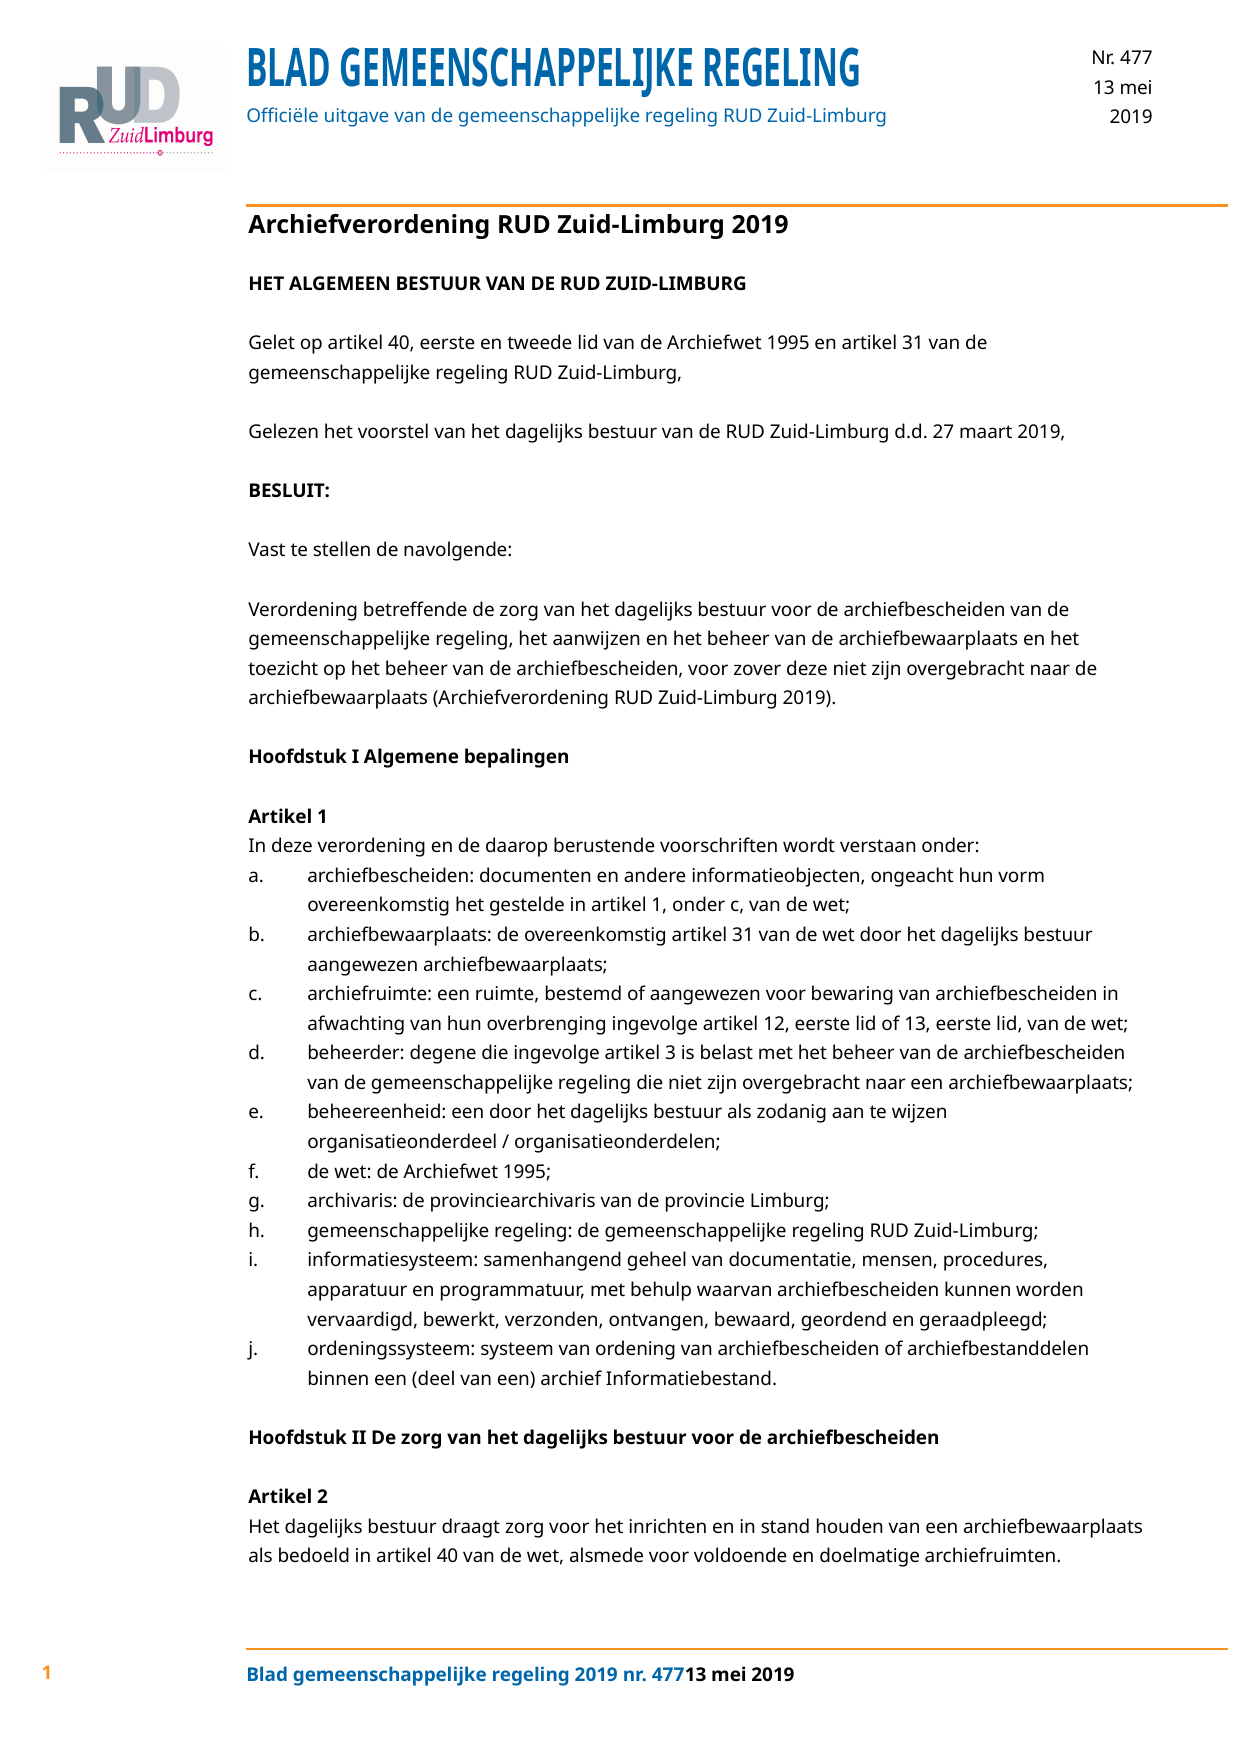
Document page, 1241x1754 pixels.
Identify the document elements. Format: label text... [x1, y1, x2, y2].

text Artikel 2 [248, 1483, 1152, 1509]
text Hoofdstuk II De zorg van het dagelijks bestuur voor de archiefbescheiden [248, 1424, 1152, 1450]
text Verordening betreffende de zorg van het dagelijks bestuur voor de archiefbescheiden van de gemeenschappelijke regeling, het aanwijzen en het beheer van de archiefbewaarplaats en het toezicht op het beheer van de archiefbescheiden, voor zover deze niet zijn overgebracht naar de archiefbewaarplaats (Archiefverordening RUD Zuid-Limburg 2019). [248, 596, 1152, 710]
text Gelezen het voorstel van het dagelijks bestuur van de RUD Zuid-Limburg d.d. 27 maart 2019, [248, 418, 1152, 444]
text Vast te stellen de navolgende: [248, 537, 1152, 562]
text Hoofdstuk I Algemene bepalingen [248, 744, 1152, 769]
text Archiefverordening RUD Zuid-Limburg 2019 [248, 207, 1152, 241]
text HET ALGEMEEN BESTUUR VAN DE RUD ZUID-LIMBURG [248, 270, 1152, 296]
list gemeenschappelijke regeling: de gemeenschappelijke regeling RUD Zuid-Limburg; [248, 1217, 1152, 1243]
list beheerder: degene die ingevolge artikel 3 is belast met het beheer van de archiefbescheiden van de gemeenschappelijke regeling die niet zijn overgebracht naar een archiefbewaarplaats; [248, 1039, 1152, 1095]
list archiefbewaarplaats: de overeenkomstig artikel 31 van de wet door het dagelijks bestuur aangewezen archiefbewaarplaats; [248, 921, 1152, 976]
text In deze verordening en de daarop berustende voorschriften wordt verstaan onder: [248, 832, 1152, 858]
text BESLUIT: [248, 477, 1152, 503]
text Het dagelijks bestuur draagt zorg voor het inrichten en in stand houden van een archiefbewaarplaats als bedoeld in artikel 40 van de wet, alsmede voor voldoende en doelmatige archiefruimten. [248, 1513, 1152, 1568]
picture [41, 47, 231, 172]
list archivaris: de provinciearchivaris van de provincie Limburg; [248, 1187, 1152, 1213]
list archiefbescheiden: documenten en andere informatieobjecten, ongeacht hun vorm overeenkomstig het gestelde in artikel 1, onder c, van de wet; [248, 862, 1152, 917]
list beheereenheid: een door het dagelijks bestuur als zodanig aan te wijzen organisatieonderdeel / organisatieonderdelen; [248, 1099, 1152, 1154]
list informatiesysteem: samenhangend geheel van documentatie, mensen, procedures, apparatuur en programmatuur, met behulp waarvan archiefbescheiden kunnen worden vervaardigd, bewerkt, verzonden, ontvangen, bewaard, geordend en geraadpleegd; [248, 1247, 1152, 1331]
list ordeningssysteem: systeem van ordening van archiefbescheiden of archiefbestanddelen binnen een (deel van een) archief Informatiebestand. [248, 1335, 1152, 1391]
list archiefruimte: een ruimte, bestemd of aangewezen voor bewaring van archiefbescheiden in afwachting van hun overbrenging ingevolge artikel 12, eerste lid of 13, eerste lid, van de wet; [248, 980, 1152, 1036]
text Gelet op artikel 40, eerste en tweede lid van de Archiefwet 1995 en artikel 31 van de gemeenschappelijke regeling RUD Zuid-Limburg, [248, 329, 1152, 385]
text Artikel 1 [248, 803, 1152, 828]
list de wet: de Archiefwet 1995; [248, 1158, 1152, 1183]
